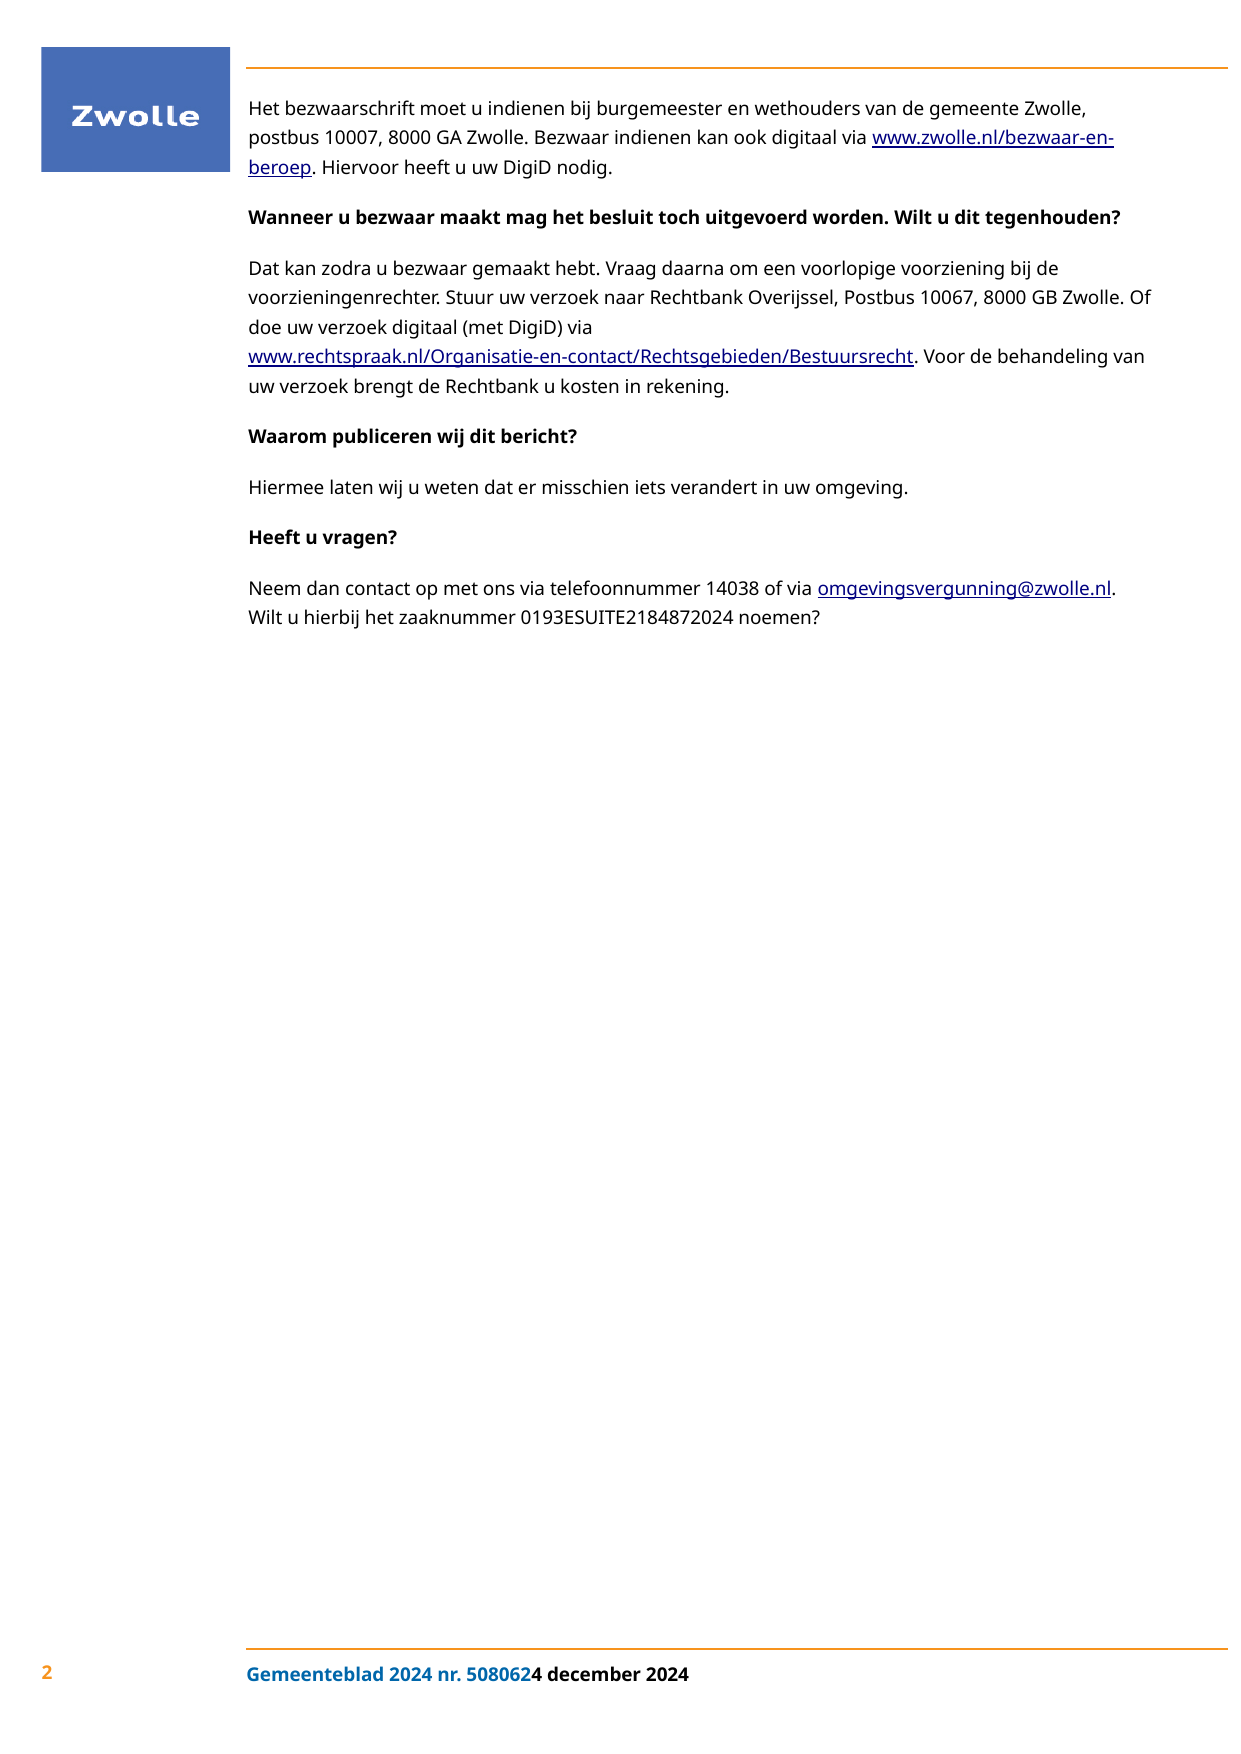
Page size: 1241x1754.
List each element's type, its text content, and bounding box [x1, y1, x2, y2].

text Hiermee laten wij u weten dat er misschien iets verandert in uw omgeving. [248, 474, 1152, 500]
text Neem dan contact op met ons via telefoonnummer 14038 of via omgevingsvergunning@zwolle.nl. Wilt u hierbij het zaaknummer 0193ESUITE2184872024 noemen? [248, 575, 1152, 630]
text Heeft u vragen? [248, 524, 1152, 550]
picture [41, 47, 231, 172]
text Waarom publiceren wij dit bericht? [248, 423, 1152, 449]
text Dat kan zodra u bezwaar gemaakt hebt. Vraag daarna om een voorlopige voorziening bij de voorzieningenrechter. Stuur uw verzoek naar Rechtbank Overijssel, Postbus 10067, 8000 GB Zwolle. Of doe uw verzoek digitaal (met DigiD) via www.rechtspraak.nl/Organisatie-en-contact/Rechtsgebieden/Bestuursrecht. Voor de behandeling van uw verzoek brengt de Rechtbank u kosten in rekening. [248, 255, 1152, 399]
text Het bezwaarschrift moet u indienen bij burgemeester en wethouders van de gemeente Zwolle, postbus 10007, 8000 GA Zwolle. Bezwaar indienen kan ook digitaal via www.zwolle.nl/bezwaar-en-beroep. Hiervoor heeft u uw DigiD nodig. [248, 95, 1152, 180]
text Wanneer u bezwaar maakt mag het besluit toch uitgevoerd worden. Wilt u dit tegenhouden? [248, 204, 1152, 230]
